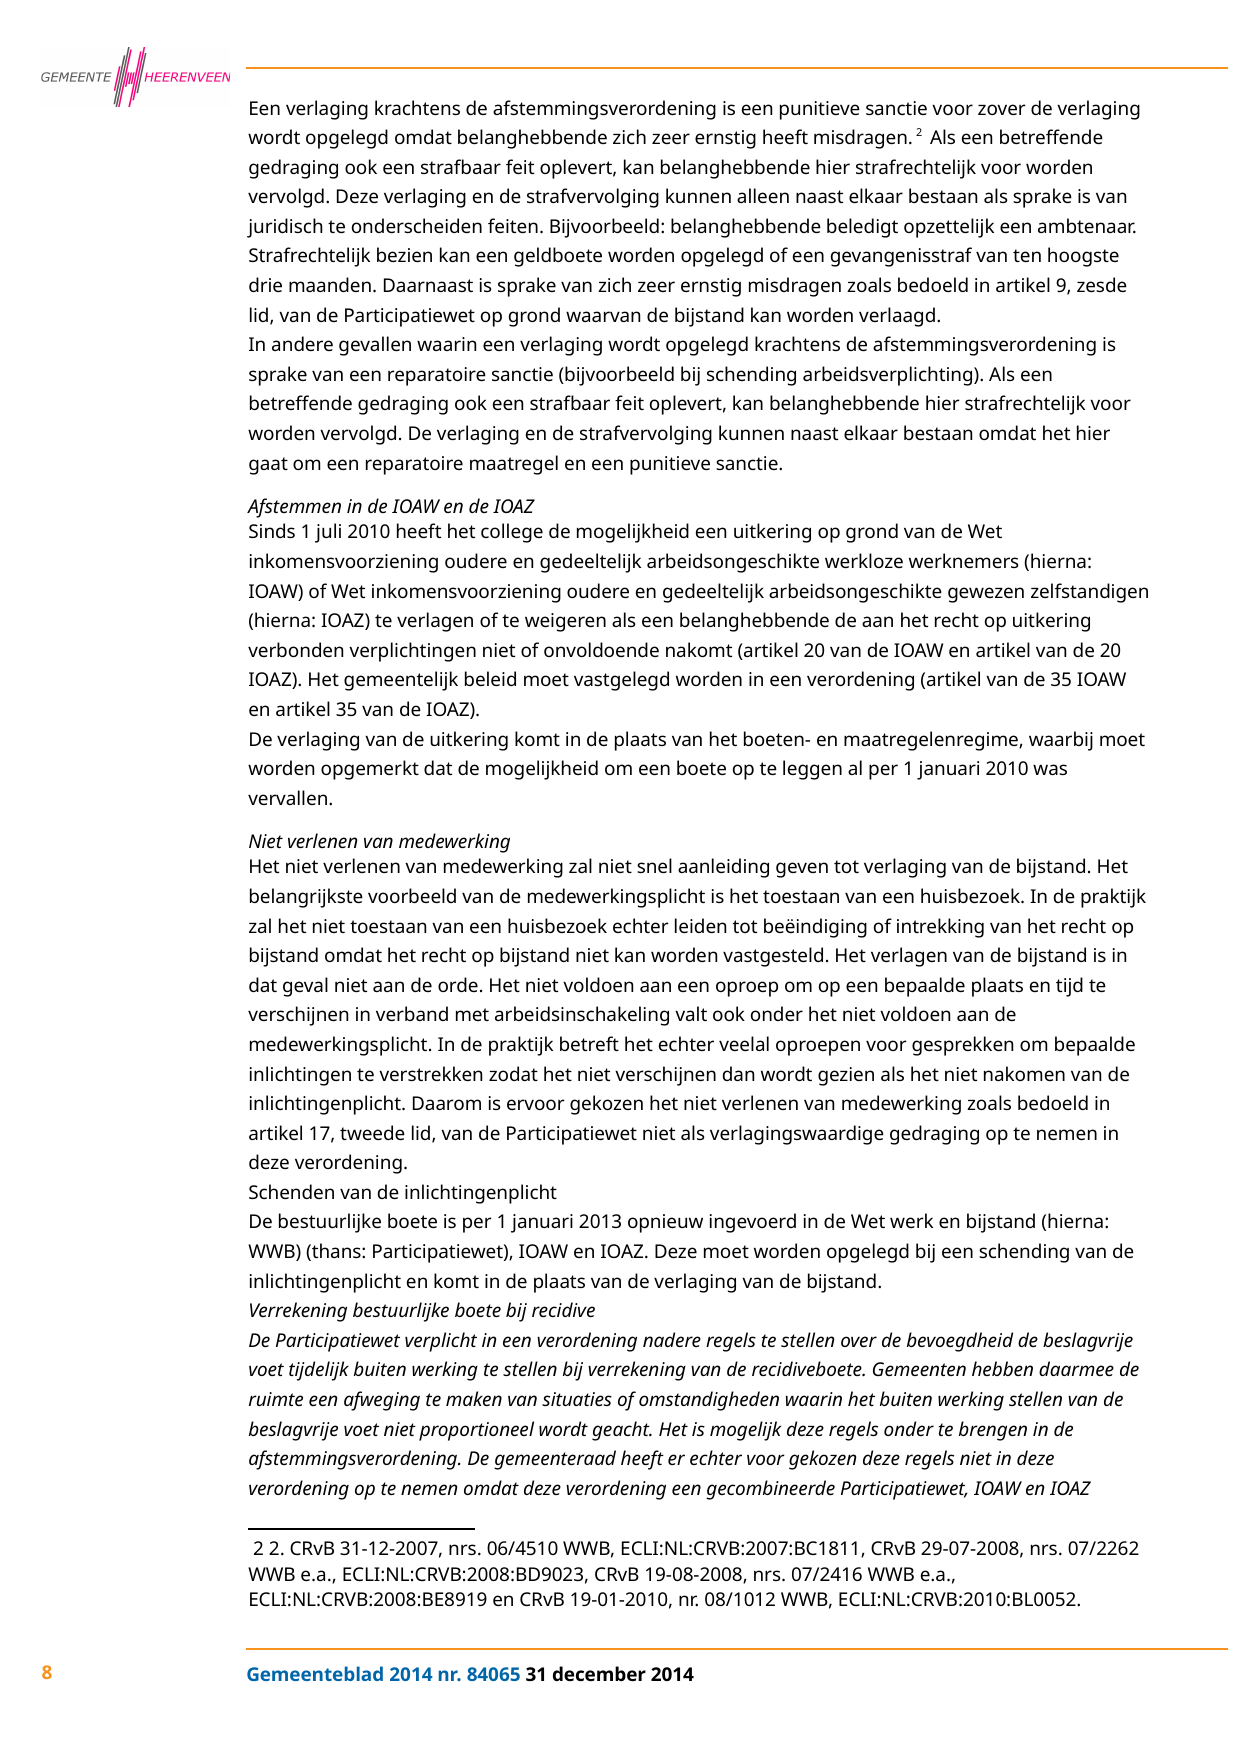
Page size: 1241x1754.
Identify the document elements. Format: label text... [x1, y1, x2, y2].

text De verlaging van de uitkering komt in de plaats van het boeten- en maatregelenregime, waarbij moet worden opgemerkt dat de mogelijkheid om een boete op te leggen al per 1 januari 2010 was vervallen. [248, 726, 1152, 811]
text Sinds 1 juli 2010 heeft het college de mogelijkheid een uitkering op grond van de Wet inkomensvoorziening oudere en gedeeltelijk arbeidsongeschikte werkloze werknemers (hierna: IOAW) of Wet inkomensvoorziening oudere en gedeeltelijk arbeidsongeschikte gewezen zelfstandigen (hierna: IOAZ) te verlagen of te weigeren als een belanghebbende de aan het recht op uitkering verbonden verplichtingen niet of onvoldoende nakomt (artikel 20 van de IOAW en artikel van de 20 IOAZ). Het gemeentelijk beleid moet vastgelegd worden in een verordening (artikel van de 35 IOAW en artikel 35 van de IOAZ). [248, 519, 1152, 722]
text De Participatiewet verplicht in een verordening nadere regels te stellen over de bevoegdheid de beslagvrije voet tijdelijk buiten werking te stellen bij verrekening van de recidiveboete. Gemeenten hebben daarmee de ruimte een afweging te maken van situaties of omstandigheden waarin het buiten werking stellen van de beslagvrije voet niet proportioneel wordt geacht. Het is mogelijk deze regels onder te brengen in de afstemmingsverordening. De gemeenteraad heeft er echter voor gekozen deze regels niet in deze verordening op te nemen omdat deze verordening een gecombineerde Participatiewet, IOAW en IOAZ [248, 1327, 1152, 1501]
text Schenden van de inlichtingenplicht [248, 1179, 1152, 1205]
text Niet verlenen van medewerking [248, 828, 1152, 854]
text Afstemmen in de IOAW en de IOAZ [248, 493, 1152, 519]
text Het niet verlenen van medewerking zal niet snel aanleiding geven tot verlaging van de bijstand. Het belangrijkste voorbeeld van de medewerkingsplicht is het toestaan van een huisbezoek. In de praktijk zal het niet toestaan van een huisbezoek echter leiden tot beëindiging of intrekking van het recht op bijstand omdat het recht op bijstand niet kan worden vastgesteld. Het verlagen van de bijstand is in dat geval niet aan de orde. Het niet voldoen aan een oproep om op een bepaalde plaats en tijd te verschijnen in verband met arbeidsinschakeling valt ook onder het niet voldoen aan de medewerkingsplicht. In de praktijk betreft het echter veelal oproepen voor gesprekken om bepaalde inlichtingen te verstrekken zodat het niet verschijnen dan wordt gezien als het niet nakomen van de inlichtingenplicht. Daarom is ervoor gekozen het niet verlenen van medewerking zoals bedoeld in artikel 17, tweede lid, van de Participatiewet niet als verlagingswaardige gedraging op te nemen in deze verordening. [248, 854, 1152, 1175]
text Een verlaging krachtens de afstemmingsverordening is een punitieve sanctie voor zover de verlaging wordt opgelegd omdat belanghebbende zich zeer ernstig heeft misdragen. Als een betreffende gedraging ook een strafbaar feit oplevert, kan belanghebbende hier strafrechtelijk voor worden vervolgd. Deze verlaging en de strafvervolging kunnen alleen naast elkaar bestaan als sprake is van juridisch te onderscheiden feiten. Bijvoorbeeld: belanghebbende beledigt opzettelijk een ambtenaar. Strafrechtelijk bezien kan een geldboete worden opgelegd of een gevangenisstraf van ten hoogste drie maanden. Daarnaast is sprake van zich zeer ernstig misdragen zoals bedoeld in artikel 9, zesde lid, van de Participatiewet op grond waarvan de bijstand kan worden verlaagd. [248, 95, 1152, 328]
text De bestuurlijke boete is per 1 januari 2013 opnieuw ingevoerd in de Wet werk en bijstand (hierna: WWB) (thans: Participatiewet), IOAW en IOAZ. Deze moet worden opgelegd bij een schending van de inlichtingenplicht en komt in de plaats van de verlaging van de bijstand. [248, 1209, 1152, 1294]
text In andere gevallen waarin een verlaging wordt opgelegd krachtens de afstemmingsverordening is sprake van een reparatoire sanctie (bijvoorbeeld bij schending arbeidsverplichting). Als een betreffende gedraging ook een strafbaar feit oplevert, kan belanghebbende hier strafrechtelijk voor worden vervolgd. De verlaging en de strafvervolging kunnen naast elkaar bestaan omdat het hier gaat om een reparatoire maatregel en een punitieve sanctie. [248, 331, 1152, 476]
text Verrekening bestuurlijke boete bij recidive [248, 1297, 1152, 1323]
picture [41, 47, 231, 107]
text 2. CRvB 31-12-2007, nrs. 06/4510 WWB, ECLI:NL:CRVB:2007:BC1811, CRvB 29-07-2008, nrs. 07/2262 WWB e.a., ECLI:NL:CRVB:2008:BD9023, CRvB 19-08-2008, nrs. 07/2416 WWB e.a., ECLI:NL:CRVB:2008:BE8919 en CRvB 19-01-2010, nr. 08/1012 WWB, ECLI:NL:CRVB:2010:BL0052. [248, 1535, 1152, 1612]
